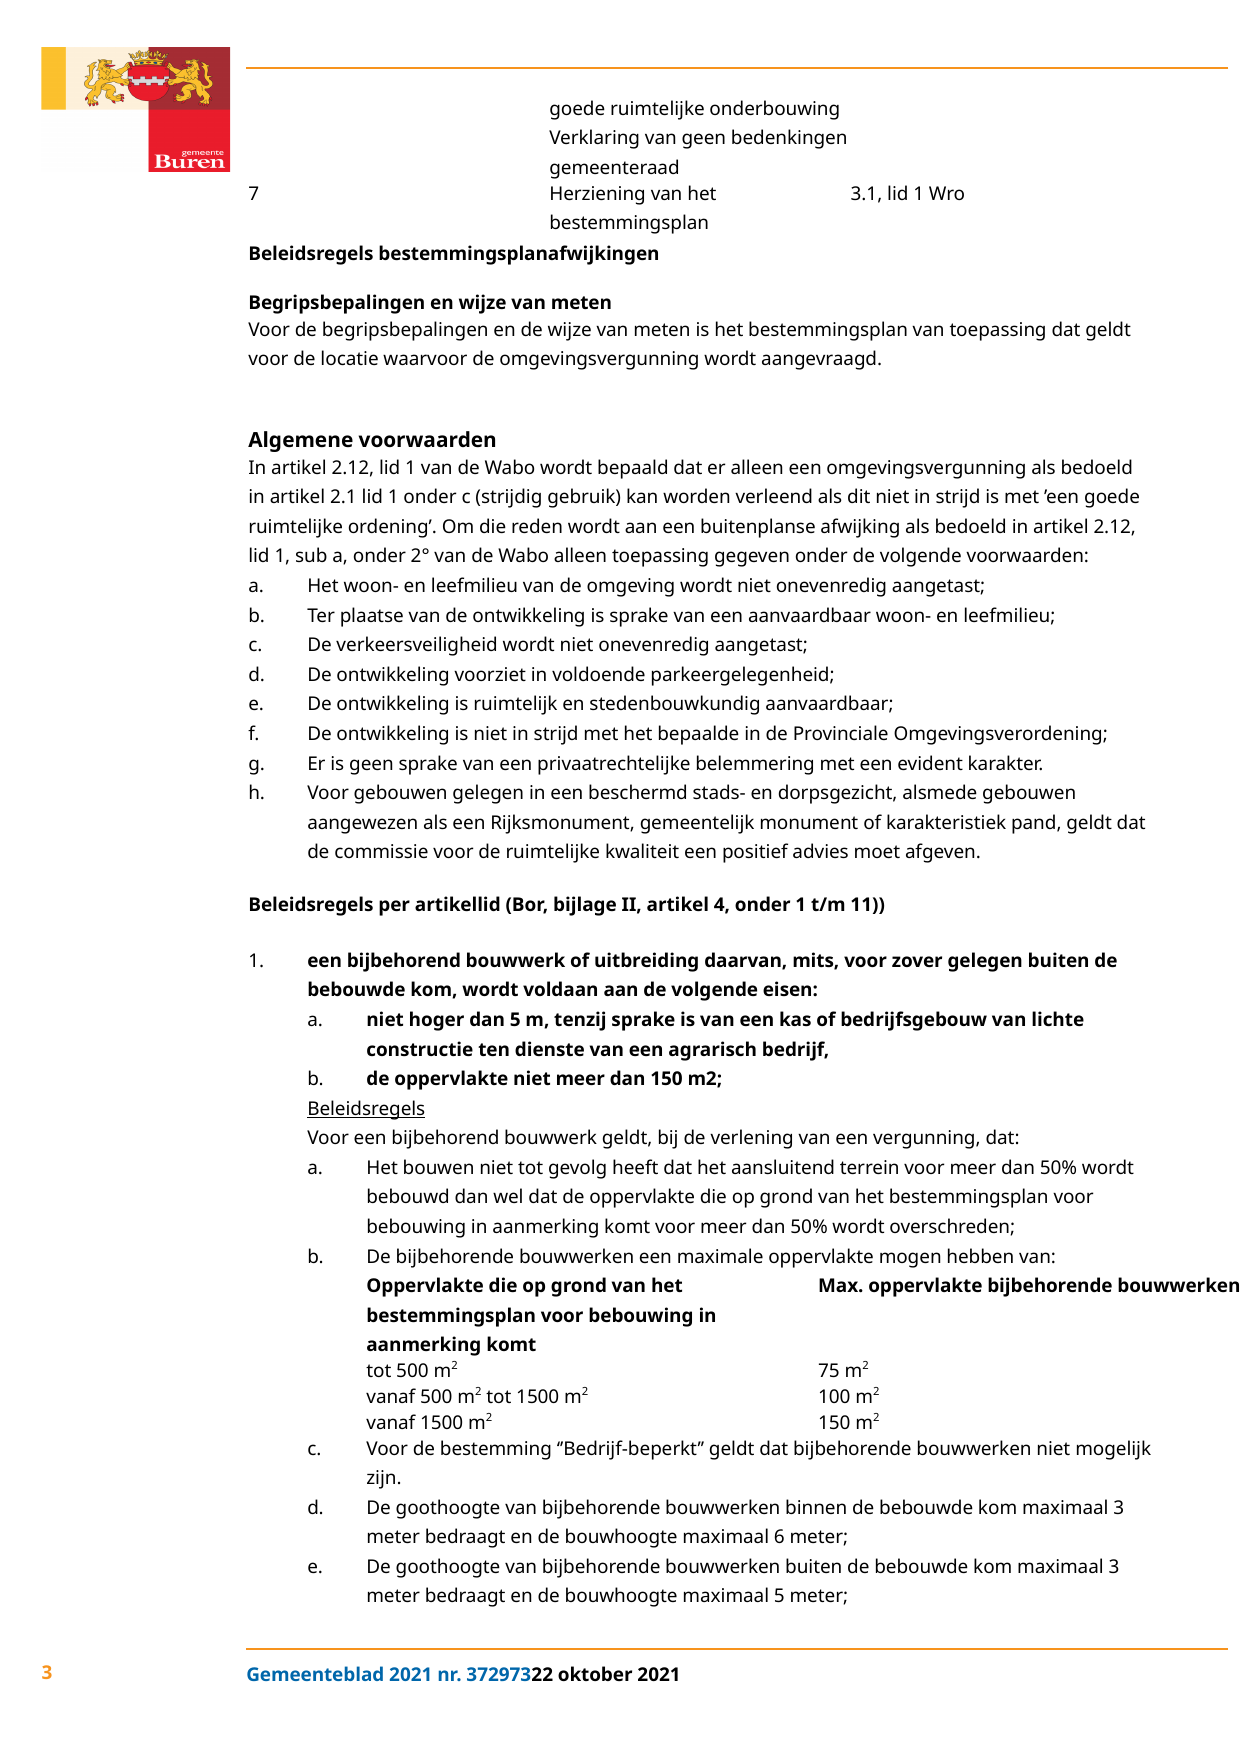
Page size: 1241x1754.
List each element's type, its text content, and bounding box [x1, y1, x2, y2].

picture [41, 47, 231, 172]
list De ontwikkeling is niet in strijd met het bepaalde in de Provinciale Omgevingsverordening; [248, 720, 1152, 746]
table_header Max. oppervlakte bijbehorende bouwwerken [818, 1273, 1240, 1357]
table_cell vanaf 500 m2 tot 1500 m2 [366, 1383, 818, 1409]
list Ter plaatse van de ontwikkeling is sprake van een aanvaardbaar woon- en leefmilieu; [248, 602, 1152, 628]
list Voor gebouwen gelegen in een beschermd stads- en dorpsgezicht, alsmede gebouwen aangewezen als een Rijksmonument, gemeentelijk monument of karakteristiek pand, geldt dat de commissie voor de ruimtelijke kwaliteit een positief advies moet afgeven. [248, 779, 1152, 864]
list Het woon- en leefmilieu van de omgeving wordt niet onevenredig aangetast; [248, 572, 1152, 598]
list Voor de bestemming ‘’Bedrijf-beperkt’’ geldt dat bijbehorende bouwwerken niet mogelijk zijn. [307, 1435, 1152, 1490]
table_cell [248, 95, 549, 180]
table_cell 150 m2 [818, 1409, 1240, 1434]
table_cell Herziening van het bestemmingsplan [549, 180, 850, 235]
list de oppervlakte niet meer dan 150 m2; [307, 1065, 1152, 1091]
text Voor de begripsbepalingen en de wijze van meten is het bestemmingsplan van toepassing dat geldt voor de locatie waarvoor de omgevingsvergunning wordt aangevraagd. [248, 316, 1152, 371]
list Het bouwen niet tot gevolg heeft dat het aansluitend terrein voor meer dan 50% wordt bebouwd dan wel dat de oppervlakte die op grond van het bestemmingsplan voor bebouwing in aanmerking komt voor meer dan 50% wordt overschreden; [307, 1154, 1152, 1239]
text Begripsbepalingen en wijze van meten [248, 287, 1152, 316]
text Algemene voorwaarden [248, 426, 1152, 454]
table_cell 3.1, lid 1 Wro [850, 180, 1152, 235]
list De goothoogte van bijbehorende bouwwerken binnen de bebouwde kom maximaal 3 meter bedraagt en de bouwhoogte maximaal 6 meter; [307, 1494, 1152, 1549]
list De bijbehorende bouwwerken een maximale oppervlakte mogen hebben van: [307, 1243, 1152, 1268]
table_cell tot 500 m2 [366, 1358, 818, 1383]
text In artikel 2.12, lid 1 van de Wabo wordt bepaald dat er alleen een omgevingsvergunning als bedoeld in artikel 2.1 lid 1 onder c (strijdig gebruik) kan worden verleend als dit niet in strijd is met ’een goede ruimtelijke ordening’. Om die reden wordt aan een buitenplanse afwijking als bedoeld in artikel 2.12, lid 1, sub a, onder 2° van de Wabo alleen toepassing gegeven onder de volgende voorwaarden: [248, 454, 1152, 568]
list De verkeersveiligheid wordt niet onevenredig aangetast; [248, 631, 1152, 657]
text Beleidsregels per artikellid (Bor, bijlage II, artikel 4, onder 1 t/m 11)) [248, 889, 1152, 917]
list Beleidsregels [248, 1095, 1152, 1121]
table_cell 100 m2 [818, 1383, 1240, 1409]
table_cell goede ruimtelijke onderbouwing Verklaring van geen bedenkingen gemeenteraad [549, 95, 850, 180]
list De goothoogte van bijbehorende bouwwerken buiten de bebouwde kom maximaal 3 meter bedraagt en de bouwhoogte maximaal 5 meter; [307, 1553, 1152, 1608]
list Er is geen sprake van een privaatrechtelijke belemmering met een evident karakter. [248, 750, 1152, 776]
list De ontwikkeling voorziet in voldoende parkeergelegenheid; [248, 661, 1152, 687]
list niet hoger dan 5 m, tenzij sprake is van een kas of bedrijfsgebouw van lichte constructie ten dienste van een agrarisch bedrijf, [307, 1006, 1152, 1061]
list De ontwikkeling is ruimtelijk en stedenbouwkundig aanvaardbaar; [248, 691, 1152, 716]
list Voor een bijbehorend bouwwerk geldt, bij de verlening van een vergunning, dat: [248, 1124, 1152, 1150]
table_cell 7 [248, 180, 549, 235]
text Beleidsregels bestemmingsplanafwijkingen [248, 238, 1152, 267]
table_cell [850, 95, 1152, 180]
table_cell 75 m2 [818, 1358, 1240, 1383]
table_header Oppervlakte die op grond van het bestemmingsplan voor bebouwing in aanmerking komt [366, 1273, 818, 1357]
list een bijbehorend bouwwerk of uitbreiding daarvan, mits, voor zover gelegen buiten de bebouwde kom, wordt voldaan aan de volgende eisen: [248, 947, 1152, 1002]
table_cell vanaf 1500 m2 [366, 1409, 818, 1434]
